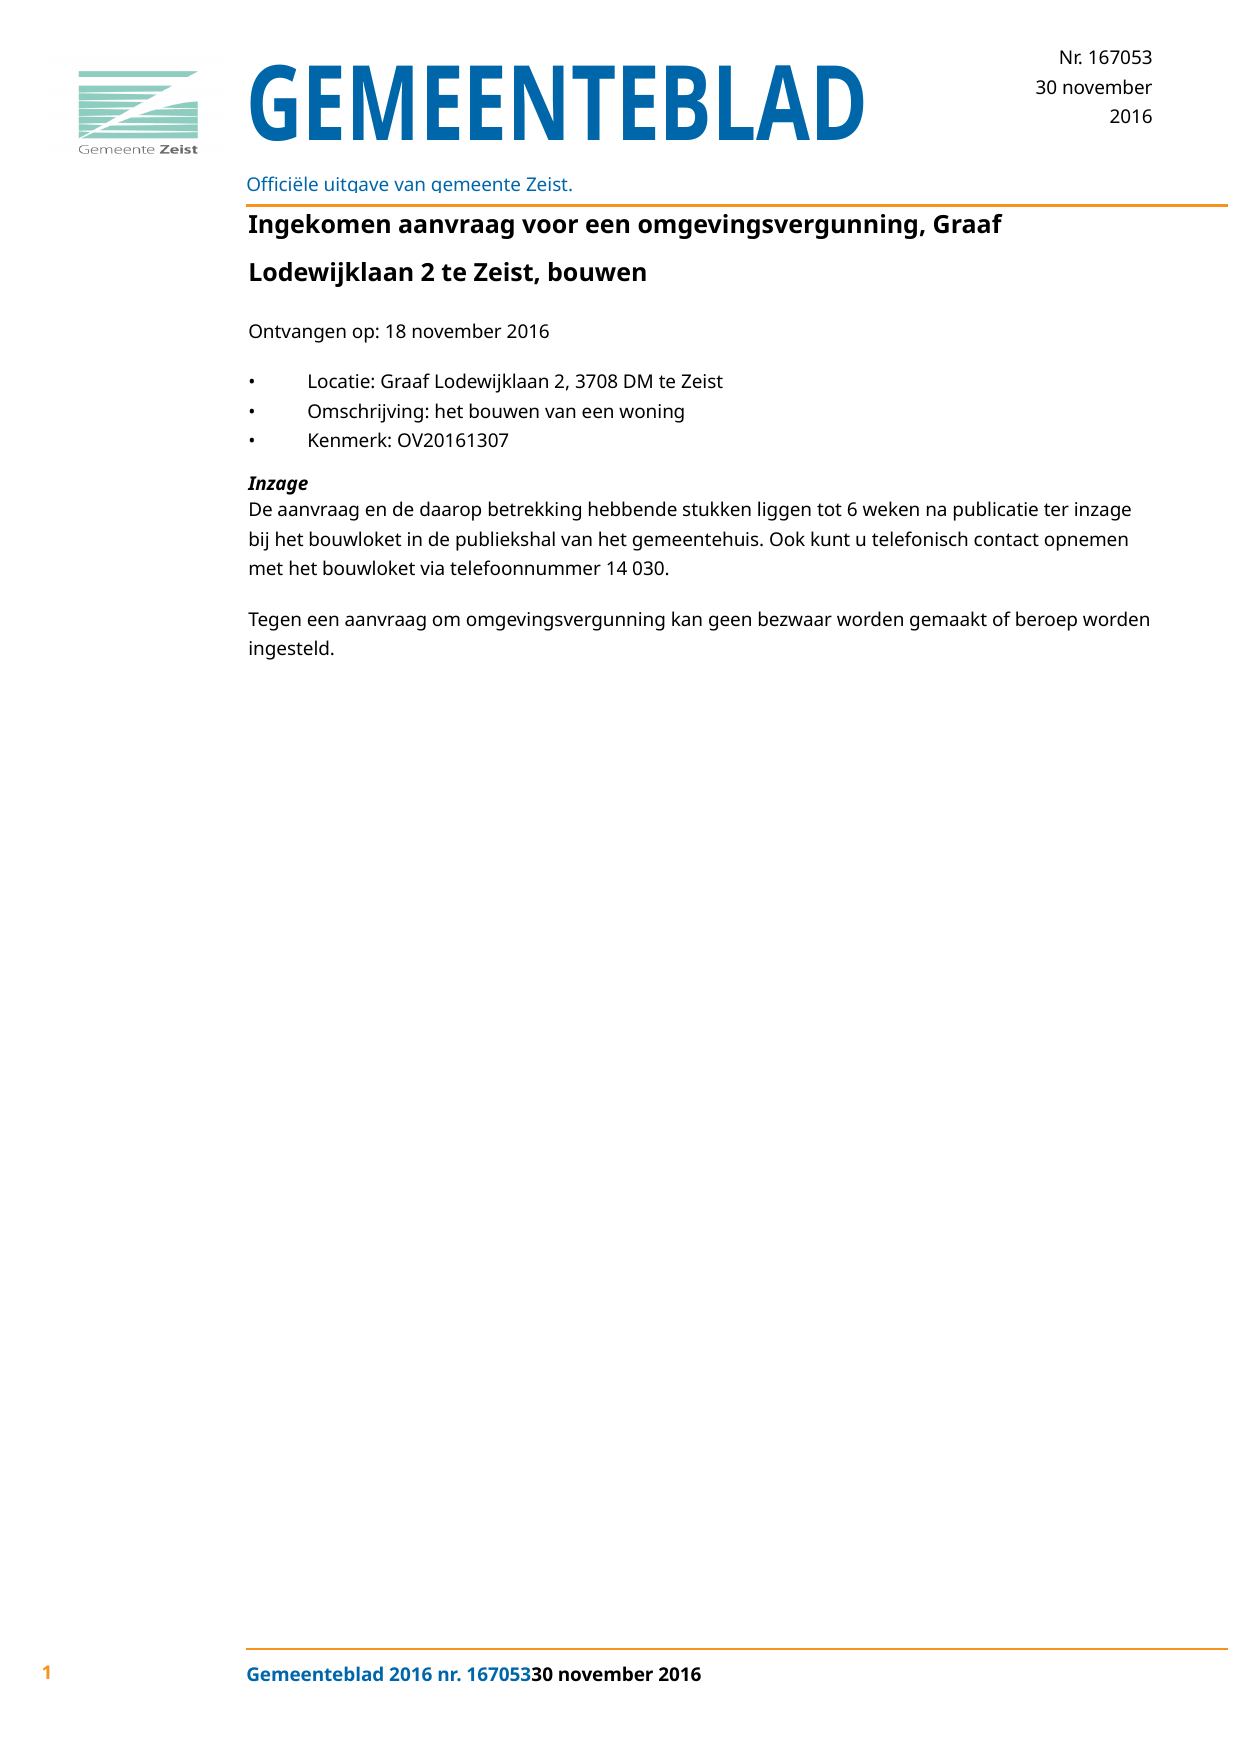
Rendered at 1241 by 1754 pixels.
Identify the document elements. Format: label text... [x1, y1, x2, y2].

text Tegen een aanvraag om omgevingsvergunning kan geen bezwaar worden gemaakt of beroep worden ingesteld. [248, 606, 1152, 661]
text De aanvraag en de daarop betrekking hebbende stukken liggen tot 6 weken na publicatie ter inzage bij het bouwloket in de publiekshal van het gemeentehuis. Ook kunt u telefonisch contact opnemen met het bouwloket via telefoonnummer 14 030. [248, 496, 1152, 581]
text Inzage [248, 471, 1152, 496]
list Omschrijving: het bouwen van een woning [248, 398, 1152, 424]
list Kenmerk: OV20161307 [248, 427, 1152, 453]
picture [41, 47, 231, 172]
list Locatie: Graaf Lodewijklaan 2, 3708 DM te Zeist [248, 368, 1152, 394]
text Ontvangen op: 18 november 2016 [248, 318, 1152, 344]
text Ingekomen aanvraag voor een omgevingsvergunning, Graaf Lodewijklaan 2 te Zeist, bouwen [248, 207, 1152, 288]
